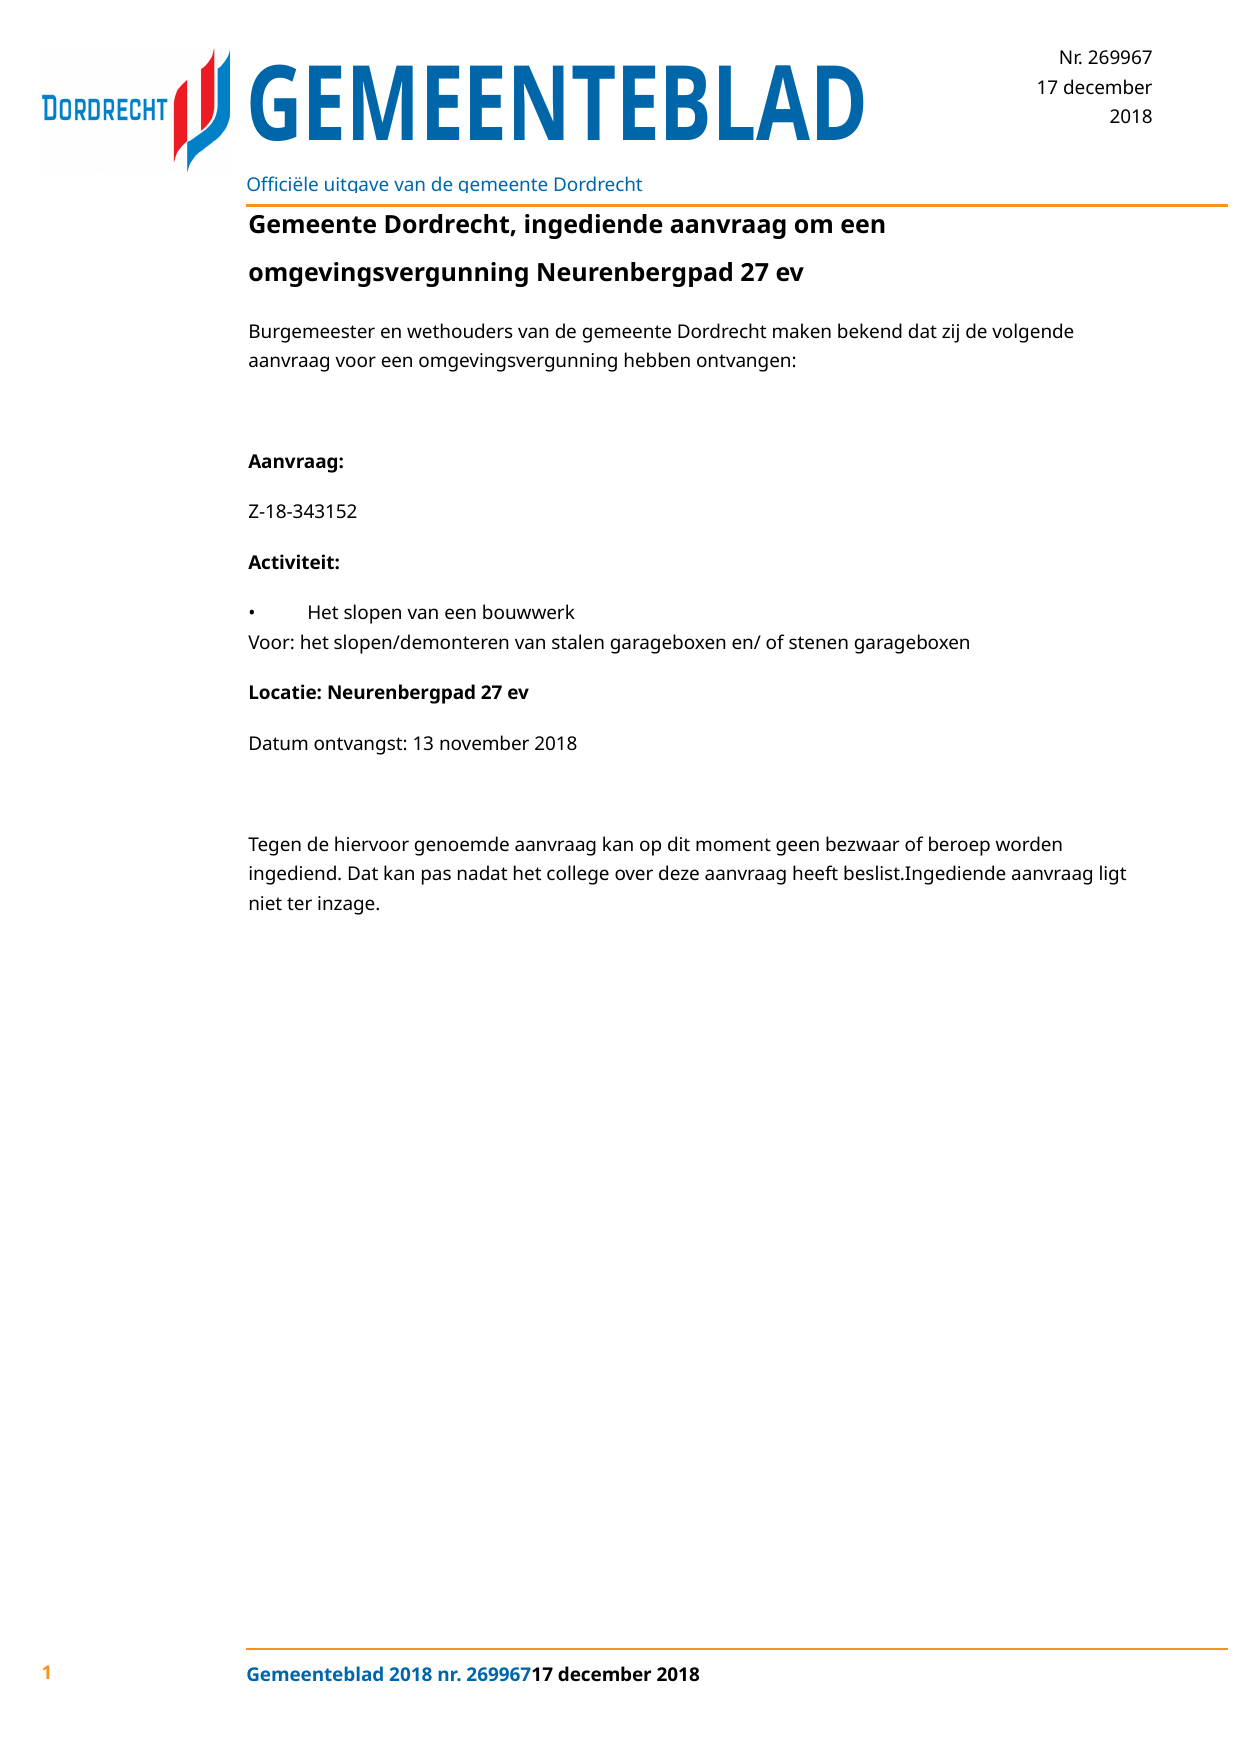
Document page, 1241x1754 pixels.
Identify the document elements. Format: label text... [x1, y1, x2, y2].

text Gemeente Dordrecht, ingediende aanvraag om een omgevingsvergunning Neurenbergpad 27 ev [248, 207, 1152, 288]
text Burgemeester en wethouders van de gemeente Dordrecht maken bekend dat zij de volgende aanvraag voor een omgevingsvergunning hebben ontvangen: [248, 318, 1152, 373]
text Voor: het slopen/demonteren van stalen garageboxen en/ of stenen garageboxen [248, 629, 1152, 655]
text Tegen de hiervoor genoemde aanvraag kan op dit moment geen bezwaar of beroep worden ingediend. Dat kan pas nadat het college over deze aanvraag heeft beslist.Ingediende aanvraag ligt niet ter inzage. [248, 831, 1152, 916]
picture [41, 47, 231, 172]
text Datum ontvangst: 13 november 2018 [248, 730, 1152, 756]
list Het slopen van een bouwwerk [248, 599, 1152, 625]
text Locatie: Neurenbergpad 27 ev [248, 679, 1152, 705]
text Aanvraag: [248, 448, 1152, 474]
text Activiteit: [248, 549, 1152, 575]
text Z-18-343152 [248, 499, 1152, 524]
